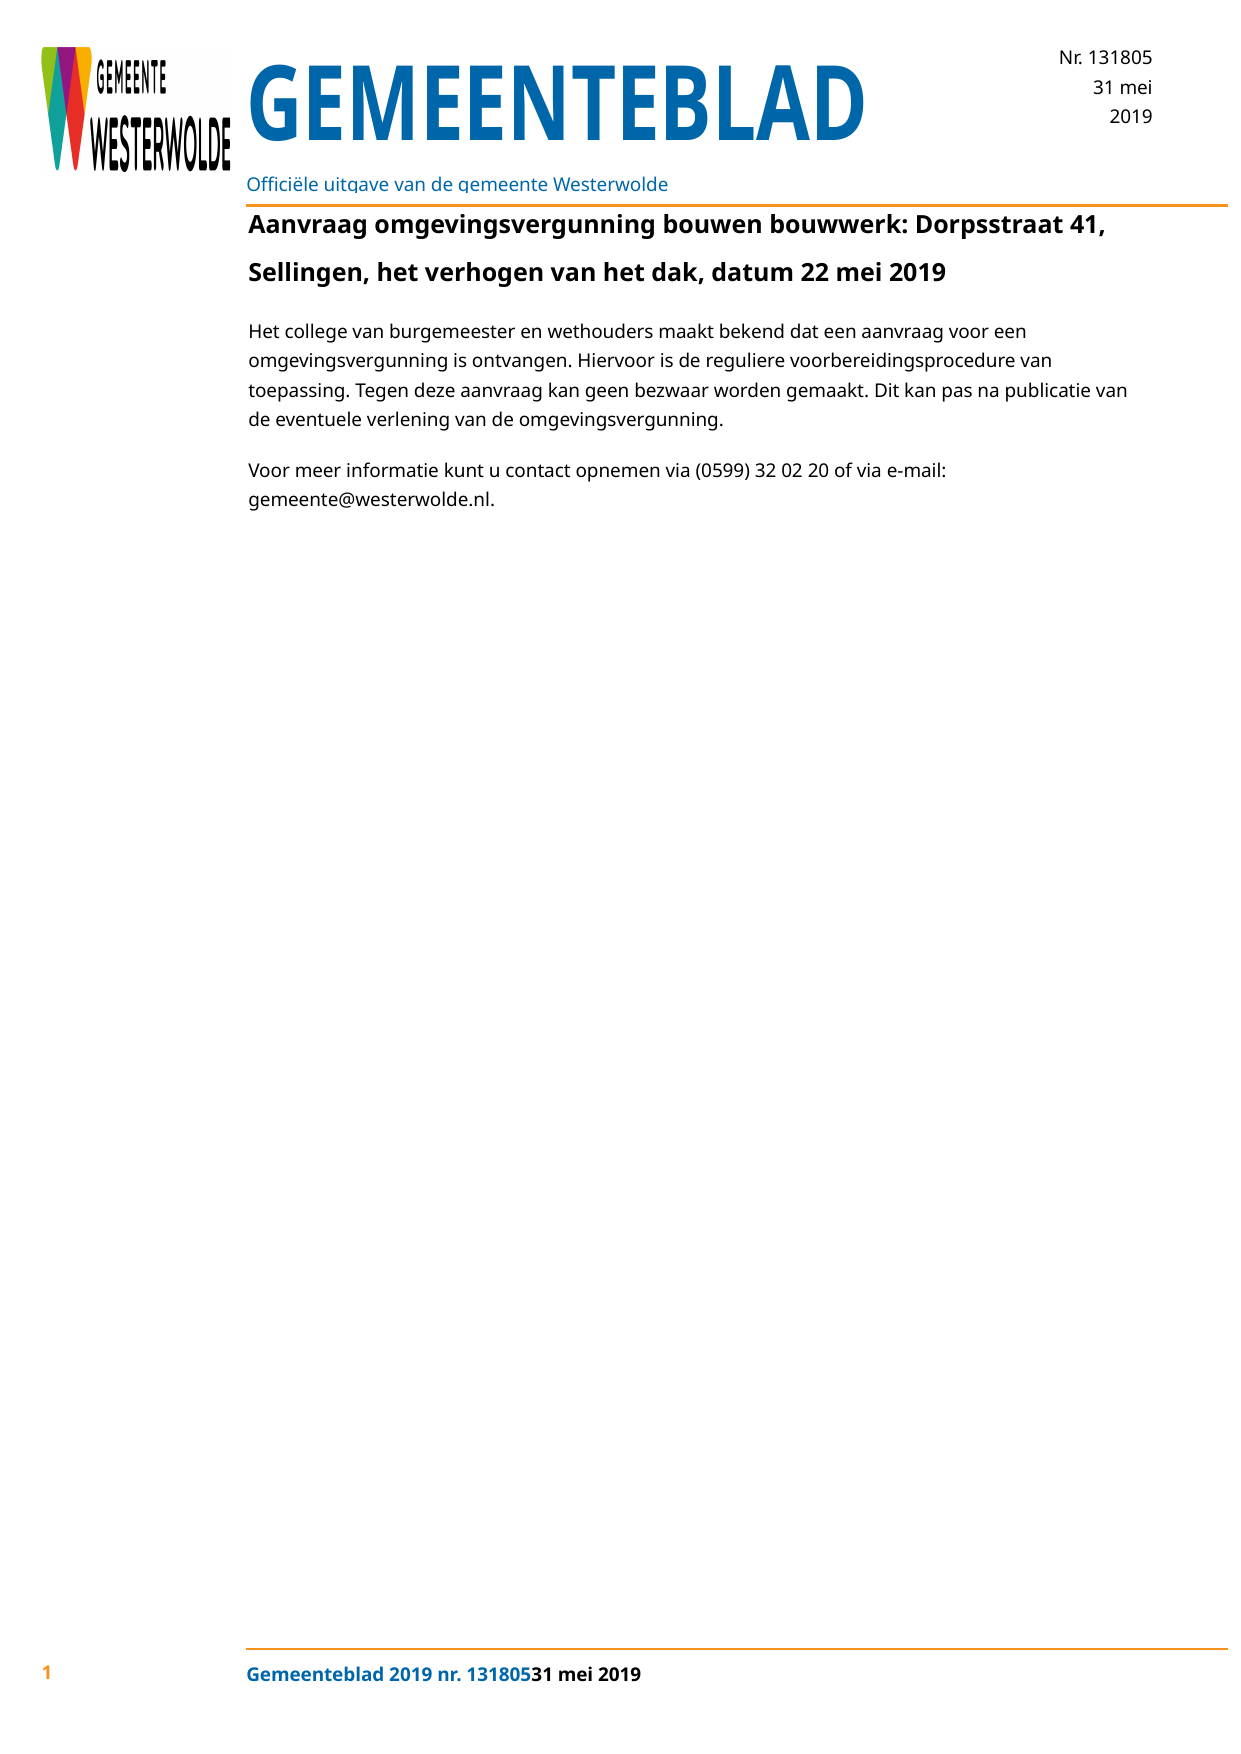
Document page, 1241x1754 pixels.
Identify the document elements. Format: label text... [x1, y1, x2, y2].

text Aanvraag omgevingsvergunning bouwen bouwwerk: Dorpsstraat 41, Sellingen, het verhogen van het dak, datum 22 mei 2019 [248, 207, 1152, 288]
text Voor meer informatie kunt u contact opnemen via (0599) 32 02 20 of via e-mail: gemeente@westerwolde.nl. [248, 457, 1152, 512]
picture [41, 47, 231, 172]
text Het college van burgemeester en wethouders maakt bekend dat een aanvraag voor een omgevingsvergunning is ontvangen. Hiervoor is de reguliere voorbereidingsprocedure van toepassing. Tegen deze aanvraag kan geen bezwaar worden gemaakt. Dit kan pas na publicatie van de eventuele verlening van de omgevingsvergunning. [248, 318, 1152, 432]
